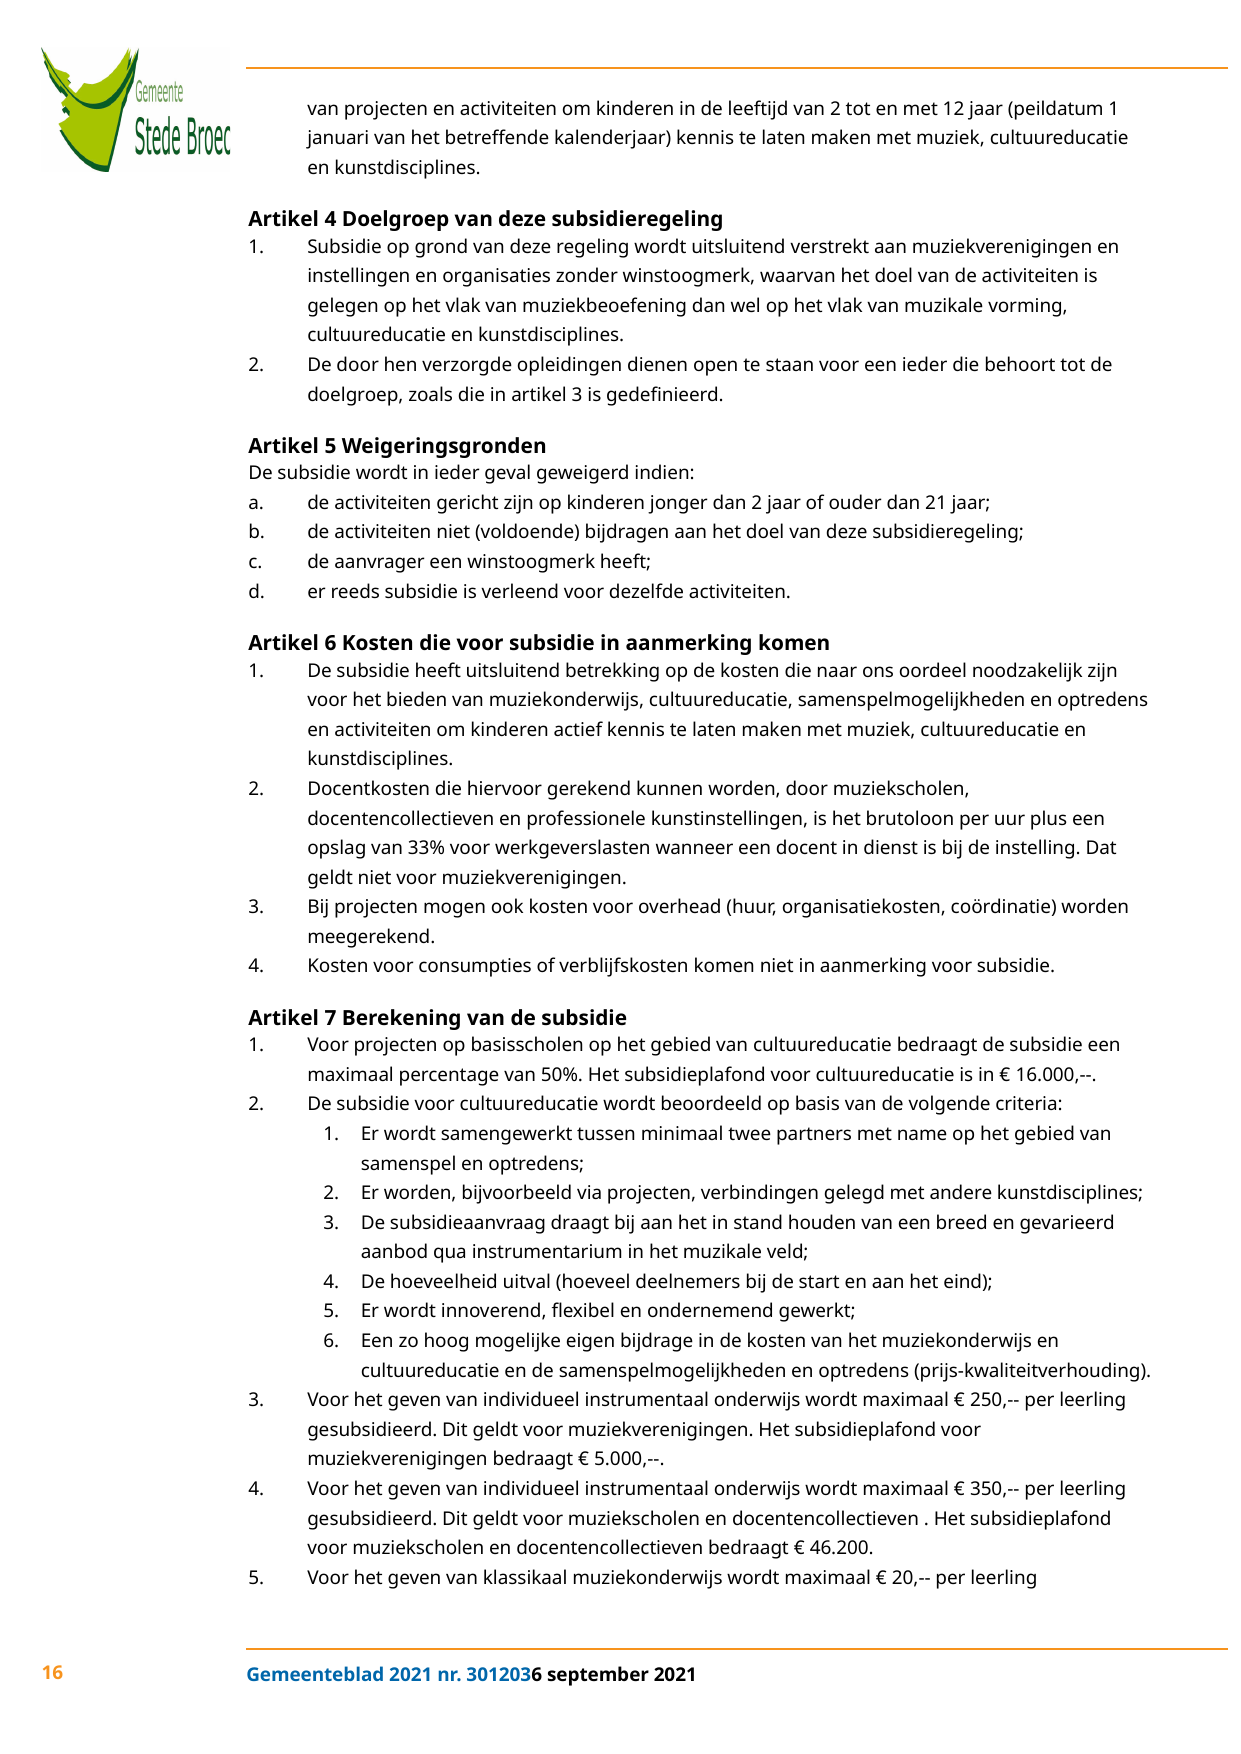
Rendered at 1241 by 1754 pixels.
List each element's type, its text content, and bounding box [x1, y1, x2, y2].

list Voor projecten op basisscholen op het gebied van cultuureducatie bedraagt de subsidie een maximaal percentage van 50%. Het subsidieplafond voor cultuureducatie is in € 16.000,--. [248, 1031, 1152, 1087]
list De hoeveelheid uitval (hoeveel deelnemers bij de start en aan het eind); [323, 1268, 1152, 1294]
picture [41, 47, 231, 172]
list De subsidieaanvraag draagt bij aan het in stand houden van een breed en gevarieerd aanbod qua instrumentarium in het muzikale veld; [323, 1209, 1152, 1264]
list Bij projecten mogen ook kosten voor overhead (huur, organisatiekosten, coördinatie) worden meegerekend. [248, 893, 1152, 949]
text Artikel 5 Weigeringsgronden [248, 431, 1152, 459]
list Er wordt innoverend, flexibel en ondernemend gewerkt; [323, 1298, 1152, 1323]
list De subsidie voor cultuureducatie wordt beoordeeld op basis van de volgende criteria: [248, 1091, 1152, 1116]
list de aanvrager een winstoogmerk heeft; [248, 548, 1152, 574]
text Artikel 6 Kosten die voor subsidie in aanmerking komen [248, 628, 1152, 657]
list Docentkosten die hiervoor gerekend kunnen worden, door muziekscholen, docentencollectieven en professionele kunstinstellingen, is het brutoloon per uur plus een opslag van 33% voor werkgeverslasten wanneer een docent in dienst is bij de instelling. Dat geldt niet voor muziekverenigingen. [248, 775, 1152, 889]
list Kosten voor consumpties of verblijfskosten komen niet in aanmerking voor subsidie. [248, 953, 1152, 978]
list Voor het geven van klassikaal muziekonderwijs wordt maximaal € 20,-- per leerling [248, 1564, 1152, 1590]
list Een zo hoog mogelijke eigen bijdrage in de kosten van het muziekonderwijs en cultuureducatie en de samenspelmogelijkheden en optredens (prijs-kwaliteitverhouding). [323, 1327, 1152, 1383]
list Er wordt samengewerkt tussen minimaal twee partners met name op het gebied van samenspel en optredens; [323, 1120, 1152, 1176]
list Subsidie op grond van deze regeling wordt uitsluitend verstrekt aan muziekverenigingen en instellingen en organisaties zonder winstoogmerk, waarvan het doel van de activiteiten is gelegen op het vlak van muziekbeoefening dan wel op het vlak van muzikale vorming, cultuureducatie en kunstdisciplines. [248, 233, 1152, 347]
list er reeds subsidie is verleend voor dezelfde activiteiten. [248, 578, 1152, 604]
text De subsidie wordt in ieder geval geweigerd indien: [248, 459, 1152, 485]
list De subsidie heeft uitsluitend betrekking op de kosten die naar ons oordeel noodzakelijk zijn voor het bieden van muziekonderwijs, cultuureducatie, samenspelmogelijkheden en optredens en activiteiten om kinderen actief kennis te laten maken met muziek, cultuureducatie en kunstdisciplines. [248, 657, 1152, 771]
list Voor het geven van individueel instrumentaal onderwijs wordt maximaal € 250,-- per leerling gesubsidieerd. Dit geldt voor muziekverenigingen. Het subsidieplafond voor muziekverenigingen bedraagt € 5.000,--. [248, 1386, 1152, 1471]
list Voor het geven van individueel instrumentaal onderwijs wordt maximaal € 350,-- per leerling gesubsidieerd. Dit geldt voor muziekscholen en docentencollectieven . Het subsidieplafond voor muziekscholen en docentencollectieven bedraagt € 46.200. [248, 1475, 1152, 1560]
list Er worden, bijvoorbeeld via projecten, verbindingen gelegd met andere kunstdisciplines; [323, 1179, 1152, 1205]
list van projecten en activiteiten om kinderen in de leeftijd van 2 tot en met 12 jaar (peildatum 1 januari van het betreffende kalenderjaar) kennis te laten maken met muziek, cultuureducatie en kunstdisciplines. [248, 95, 1152, 180]
list de activiteiten gericht zijn op kinderen jonger dan 2 jaar of ouder dan 21 jaar; [248, 489, 1152, 515]
list de activiteiten niet (voldoende) bijdragen aan het doel van deze subsidieregeling; [248, 519, 1152, 544]
list De door hen verzorgde opleidingen dienen open te staan voor een ieder die behoort tot de doelgroep, zoals die in artikel 3 is gedefinieerd. [248, 351, 1152, 406]
text Artikel 7 Berekening van de subsidie [248, 1003, 1152, 1031]
text Artikel 4 Doelgroep van deze subsidieregeling [248, 204, 1152, 233]
